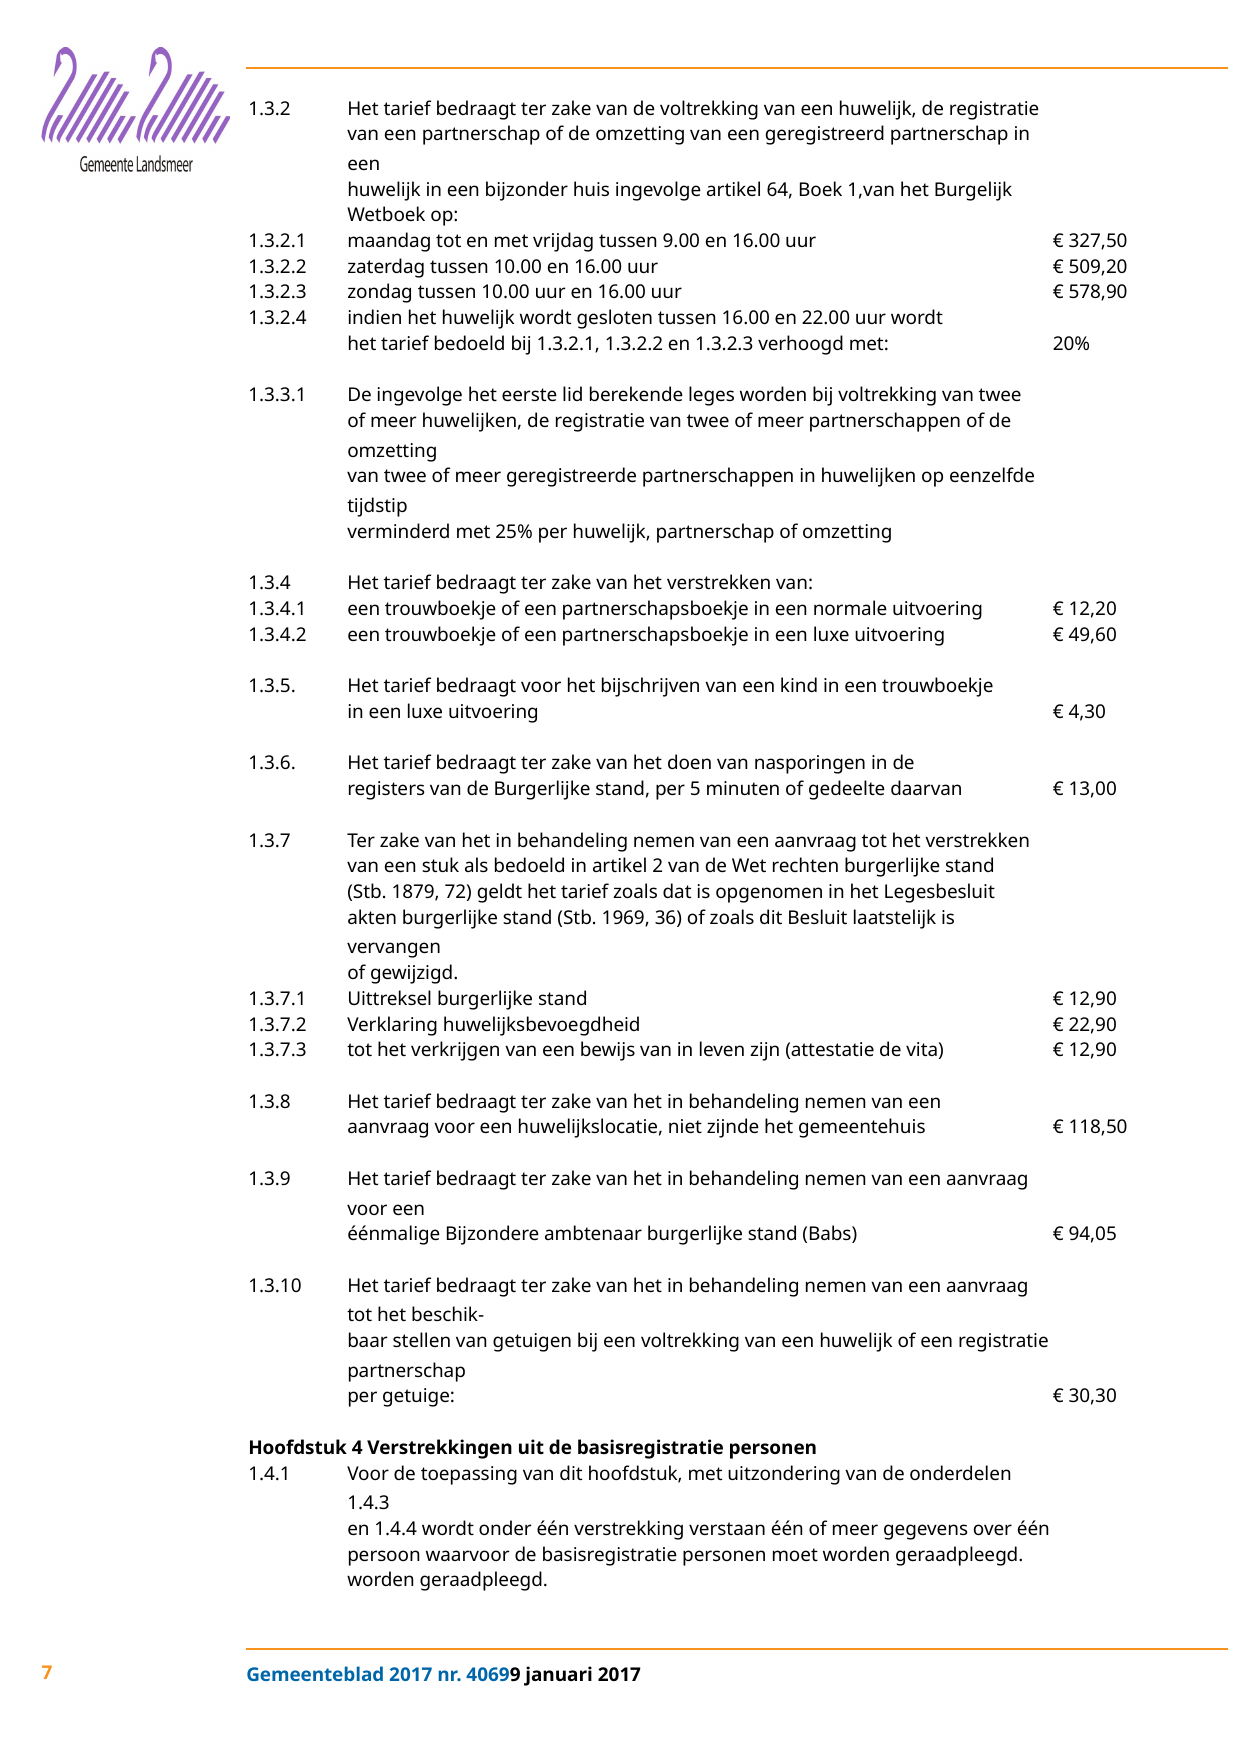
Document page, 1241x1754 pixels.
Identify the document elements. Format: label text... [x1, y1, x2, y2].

table_cell [842, 202, 941, 227]
table_cell € 12,20 [1053, 595, 1152, 621]
table_cell [1053, 95, 1152, 121]
table_cell [446, 1246, 545, 1272]
table_cell € 578,90 [1053, 279, 1152, 304]
table_cell [941, 1246, 1053, 1272]
table_cell [941, 985, 1053, 1011]
table_cell [842, 356, 941, 382]
table_cell [248, 121, 347, 176]
table_cell [1053, 750, 1152, 775]
table_cell [347, 356, 446, 382]
table_cell [842, 1062, 941, 1088]
table_cell [347, 724, 446, 749]
table_cell [842, 985, 941, 1011]
table_cell € 22,90 [1053, 1011, 1152, 1036]
table_cell 1.4.1 [248, 1460, 347, 1515]
table_cell [743, 1383, 842, 1408]
table_cell [446, 356, 545, 382]
table_cell [248, 1383, 347, 1408]
table_cell [545, 1246, 644, 1272]
table_cell [842, 279, 941, 304]
table_cell [743, 356, 842, 382]
table_cell of meer huwelijken, de registratie van twee of meer partnerschappen of de omzetting [347, 408, 1053, 463]
table_cell [644, 1566, 743, 1592]
table_cell [941, 1011, 1053, 1036]
table_cell [842, 253, 941, 279]
table_cell [446, 647, 545, 672]
table_cell Wetboek op: [347, 202, 545, 227]
table_cell [941, 1383, 1053, 1408]
table_cell [1053, 1434, 1152, 1460]
table_cell [644, 647, 743, 672]
table_cell [248, 1220, 347, 1246]
table_cell [545, 202, 644, 227]
table_cell 1.3.2.4 [248, 305, 347, 330]
table_cell [248, 176, 347, 202]
table_cell 1.3.5. [248, 673, 347, 698]
table_cell [545, 544, 644, 569]
table_cell Het tarief bedraagt ter zake van het in behandeling nemen van een [347, 1088, 1053, 1114]
table_cell [941, 1434, 1053, 1460]
table_cell [545, 647, 644, 672]
table_cell Uittreksel burgerlijke stand [347, 985, 644, 1011]
table_cell [743, 202, 842, 227]
table_cell [743, 985, 842, 1011]
table_cell [644, 1062, 743, 1088]
table_cell [248, 1327, 347, 1382]
table_cell [545, 1383, 644, 1408]
table_cell € 30,30 [1053, 1383, 1152, 1408]
table_cell zaterdag tussen 10.00 en 16.00 uur [347, 253, 743, 279]
table_cell [941, 801, 1053, 827]
table_cell [1053, 959, 1152, 985]
table_cell 1.3.10 [248, 1272, 347, 1327]
table_cell [1053, 1408, 1152, 1434]
table_cell € 13,00 [1053, 775, 1152, 801]
table_cell [743, 1566, 842, 1592]
table_cell [446, 1062, 545, 1088]
table_cell [248, 1408, 347, 1434]
table_cell [644, 959, 743, 985]
table_cell [248, 775, 347, 801]
table_cell [743, 544, 842, 569]
table_cell [1053, 121, 1152, 176]
table_cell [248, 959, 347, 985]
table_cell € 12,90 [1053, 1036, 1152, 1062]
table_cell [842, 959, 941, 985]
table_cell [248, 1515, 347, 1541]
table_cell [545, 801, 644, 827]
table_cell [941, 1408, 1053, 1434]
table_cell [545, 1408, 644, 1434]
table_cell van twee of meer geregistreerde partnerschappen in huwelijken op eenzelfde tijdstip [347, 463, 1053, 518]
table_cell [743, 1139, 842, 1165]
table_cell [446, 1139, 545, 1165]
table_cell akten burgerlijke stand (Stb. 1969, 36) of zoals dit Besluit laatstelijk is vervangen [347, 904, 1053, 959]
table_cell [545, 1139, 644, 1165]
table_cell zondag tussen 10.00 uur en 16.00 uur [347, 279, 743, 304]
table_cell [1053, 801, 1152, 827]
table_cell per getuige: [347, 1383, 545, 1408]
table_cell [941, 1566, 1053, 1592]
table_cell [941, 1062, 1053, 1088]
table_cell [1053, 1566, 1152, 1592]
table_cell [941, 279, 1053, 304]
table_cell en 1.4.4 wordt onder één verstrekking verstaan één of meer gegevens over één [347, 1515, 1053, 1541]
table_cell [743, 801, 842, 827]
table_cell huwelijk in een bijzonder huis ingevolge artikel 64, Boek 1,van het Burgelijk [347, 176, 1053, 202]
table_cell [644, 544, 743, 569]
table_cell Ter zake van het in behandeling nemen van een aanvraag tot het verstrekken [347, 827, 1053, 852]
table_cell [347, 801, 446, 827]
table_cell € 509,20 [1053, 253, 1152, 279]
table_cell [248, 544, 347, 569]
table_cell [644, 724, 743, 749]
table_cell [941, 356, 1053, 382]
table_cell (Stb. 1879, 72) geldt het tarief zoals dat is opgenomen in het Legesbesluit [347, 878, 1053, 904]
table_cell [743, 1408, 842, 1434]
table_cell [248, 801, 347, 827]
table_cell Het tarief bedraagt ter zake van de voltrekking van een huwelijk, de registratie [347, 95, 1053, 121]
table_cell € 94,05 [1053, 1220, 1152, 1246]
table_cell € 4,30 [1053, 698, 1152, 724]
table_cell [1053, 356, 1152, 382]
table_cell [1053, 382, 1152, 407]
table_cell 1.3.7.3 [248, 1036, 347, 1062]
table_cell [1053, 647, 1152, 672]
table_cell [941, 544, 1053, 569]
table_cell [248, 1114, 347, 1139]
table_cell van een partnerschap of de omzetting van een geregistreerd partnerschap in een [347, 121, 1053, 176]
table_cell [842, 1408, 941, 1434]
table_cell [248, 330, 347, 356]
table_cell [1053, 827, 1152, 852]
table_cell [446, 724, 545, 749]
table_cell [743, 959, 842, 985]
table_cell [347, 647, 446, 672]
table_cell [248, 1566, 347, 1592]
table_cell Het tarief bedraagt ter zake van het verstrekken van: [347, 570, 941, 595]
table_cell [248, 1062, 347, 1088]
table_cell [1053, 1139, 1152, 1165]
table_cell [1053, 1062, 1152, 1088]
table_cell [248, 878, 347, 904]
table_cell het tarief bedoeld bij 1.3.2.1, 1.3.2.2 en 1.3.2.3 verhoogd met: [347, 330, 1053, 356]
table_cell € 49,60 [1053, 621, 1152, 647]
table_cell 1.3.7.2 [248, 1011, 347, 1036]
table_cell [347, 1408, 446, 1434]
table_cell [248, 408, 347, 463]
table_cell aanvraag voor een huwelijkslocatie, niet zijnde het gemeentehuis [347, 1114, 1053, 1139]
table_cell [842, 801, 941, 827]
table_cell [1053, 463, 1152, 518]
table_cell 1.3.4.1 [248, 595, 347, 621]
table_cell of gewijzigd. [347, 959, 545, 985]
table_cell maandag tot en met vrijdag tussen 9.00 en 16.00 uur [347, 227, 1053, 253]
table_cell [1053, 1541, 1152, 1566]
table_cell [1053, 1327, 1152, 1382]
table_cell [644, 985, 743, 1011]
table_cell [545, 356, 644, 382]
table_cell [644, 1408, 743, 1434]
table_cell in een luxe uitvoering [347, 698, 1053, 724]
table_cell [842, 1246, 941, 1272]
table_cell van een stuk als bedoeld in artikel 2 van de Wet rechten burgerlijke stand [347, 853, 1053, 878]
table_cell [941, 570, 1053, 595]
table_cell [1053, 1165, 1152, 1220]
table_cell [248, 647, 347, 672]
table_cell [446, 544, 545, 569]
table_cell [347, 1139, 446, 1165]
table_cell worden geraadpleegd. [347, 1566, 644, 1592]
table_cell [1053, 518, 1152, 544]
table_cell [644, 801, 743, 827]
table_cell tot het verkrijgen van een bewijs van in leven zijn (attestatie de vita) [347, 1036, 1053, 1062]
table_cell [842, 1383, 941, 1408]
table_cell [248, 463, 347, 518]
table_cell Het tarief bedraagt ter zake van het in behandeling nemen van een aanvraag tot het beschik- [347, 1272, 1053, 1327]
table_cell [842, 724, 941, 749]
table_cell [941, 724, 1053, 749]
table_cell [1053, 544, 1152, 569]
table_cell € 12,90 [1053, 985, 1152, 1011]
table_cell 1.3.7.1 [248, 985, 347, 1011]
table_cell [1053, 1246, 1152, 1272]
table_cell [644, 1246, 743, 1272]
table_cell [1053, 853, 1152, 878]
table_cell een trouwboekje of een partnerschapsboekje in een normale uitvoering [347, 595, 1053, 621]
table_cell 1.3.6. [248, 750, 347, 775]
table_cell [248, 1139, 347, 1165]
table_cell een trouwboekje of een partnerschapsboekje in een luxe uitvoering [347, 621, 1053, 647]
table_cell [347, 1062, 446, 1088]
table_cell [1053, 1515, 1152, 1541]
table_cell 1.3.2.2 [248, 253, 347, 279]
picture [41, 47, 231, 172]
table_cell € 327,50 [1053, 227, 1152, 253]
table_cell [1053, 176, 1152, 202]
table_cell De ingevolge het eerste lid berekende leges worden bij voltrekking van twee [347, 382, 1053, 407]
table_cell [941, 202, 1053, 227]
table_cell Verklaring huwelijksbevoegdheid [347, 1011, 743, 1036]
table_cell [842, 1566, 941, 1592]
table_cell [248, 1246, 347, 1272]
table_cell 1.3.9 [248, 1165, 347, 1220]
table_cell 1.3.8 [248, 1088, 347, 1114]
table_cell [941, 647, 1053, 672]
table_cell 1.3.2 [248, 95, 347, 121]
table_cell [644, 356, 743, 382]
table_cell [1053, 904, 1152, 959]
table_cell [743, 279, 842, 304]
table_cell 1.3.4 [248, 570, 347, 595]
table_cell [545, 1062, 644, 1088]
table_cell [248, 518, 347, 544]
table_cell [248, 904, 347, 959]
table_cell [1053, 673, 1152, 698]
table_cell baar stellen van getuigen bij een voltrekking van een huwelijk of een registratie partnerschap [347, 1327, 1053, 1382]
table_cell [644, 1139, 743, 1165]
table_cell [1053, 1272, 1152, 1327]
table_cell registers van de Burgerlijke stand, per 5 minuten of gedeelte daarvan [347, 775, 1053, 801]
table_cell [842, 544, 941, 569]
table_cell [1053, 202, 1152, 227]
table_cell [941, 959, 1053, 985]
table_cell 1.3.2.1 [248, 227, 347, 253]
table_cell [1053, 1460, 1152, 1515]
table_cell verminderd met 25% per huwelijk, partnerschap of omzetting [347, 518, 1053, 544]
table_cell [248, 356, 347, 382]
table_cell [1053, 878, 1152, 904]
table_cell 1.3.4.2 [248, 621, 347, 647]
table_cell [743, 1062, 842, 1088]
table_cell [1053, 1088, 1152, 1114]
table_cell [743, 724, 842, 749]
table_cell [743, 647, 842, 672]
table_cell [545, 959, 644, 985]
table_cell persoon waarvoor de basisregistratie personen moet worden geraadpleegd. [347, 1541, 1053, 1566]
table_cell Voor de toepassing van dit hoofdstuk, met uitzondering van de onderdelen 1.4.3 [347, 1460, 1053, 1515]
table_cell 1.3.3.1 [248, 382, 347, 407]
table_cell 1.3.7 [248, 827, 347, 852]
table_cell [644, 202, 743, 227]
table_cell € 118,50 [1053, 1114, 1152, 1139]
table_cell éénmalige Bijzondere ambtenaar burgerlijke stand (Babs) [347, 1220, 941, 1246]
table_cell [842, 1139, 941, 1165]
table_cell [248, 698, 347, 724]
table_cell Het tarief bedraagt voor het bijschrijven van een kind in een trouwboekje [347, 673, 1053, 698]
table_cell indien het huwelijk wordt gesloten tussen 16.00 en 22.00 uur wordt [347, 305, 1053, 330]
table_cell [842, 1011, 941, 1036]
table_cell [1053, 724, 1152, 749]
table_cell [941, 1220, 1053, 1246]
table_cell [743, 1246, 842, 1272]
table_cell [446, 1408, 545, 1434]
table_cell [446, 801, 545, 827]
table_cell 20% [1053, 330, 1152, 356]
table_cell [248, 853, 347, 878]
table_cell [941, 1139, 1053, 1165]
table_cell [248, 1541, 347, 1566]
table_cell Het tarief bedraagt ter zake van het doen van nasporingen in de [347, 750, 1053, 775]
table_cell [644, 1383, 743, 1408]
table_cell [545, 724, 644, 749]
table_cell [1053, 570, 1152, 595]
table_cell [347, 544, 446, 569]
table_cell [941, 253, 1053, 279]
table_cell [842, 647, 941, 672]
table_cell [248, 202, 347, 227]
table_cell [248, 724, 347, 749]
table_cell [1053, 305, 1152, 330]
table_cell [1053, 408, 1152, 463]
table_cell [347, 1246, 446, 1272]
table_cell Het tarief bedraagt ter zake van het in behandeling nemen van een aanvraag voor een [347, 1165, 1053, 1220]
table_cell [743, 1011, 842, 1036]
table_cell 1.3.2.3 [248, 279, 347, 304]
table_cell [743, 253, 842, 279]
table_cell Hoofdstuk 4 Verstrekkingen uit de basisregistratie personen [248, 1434, 941, 1460]
